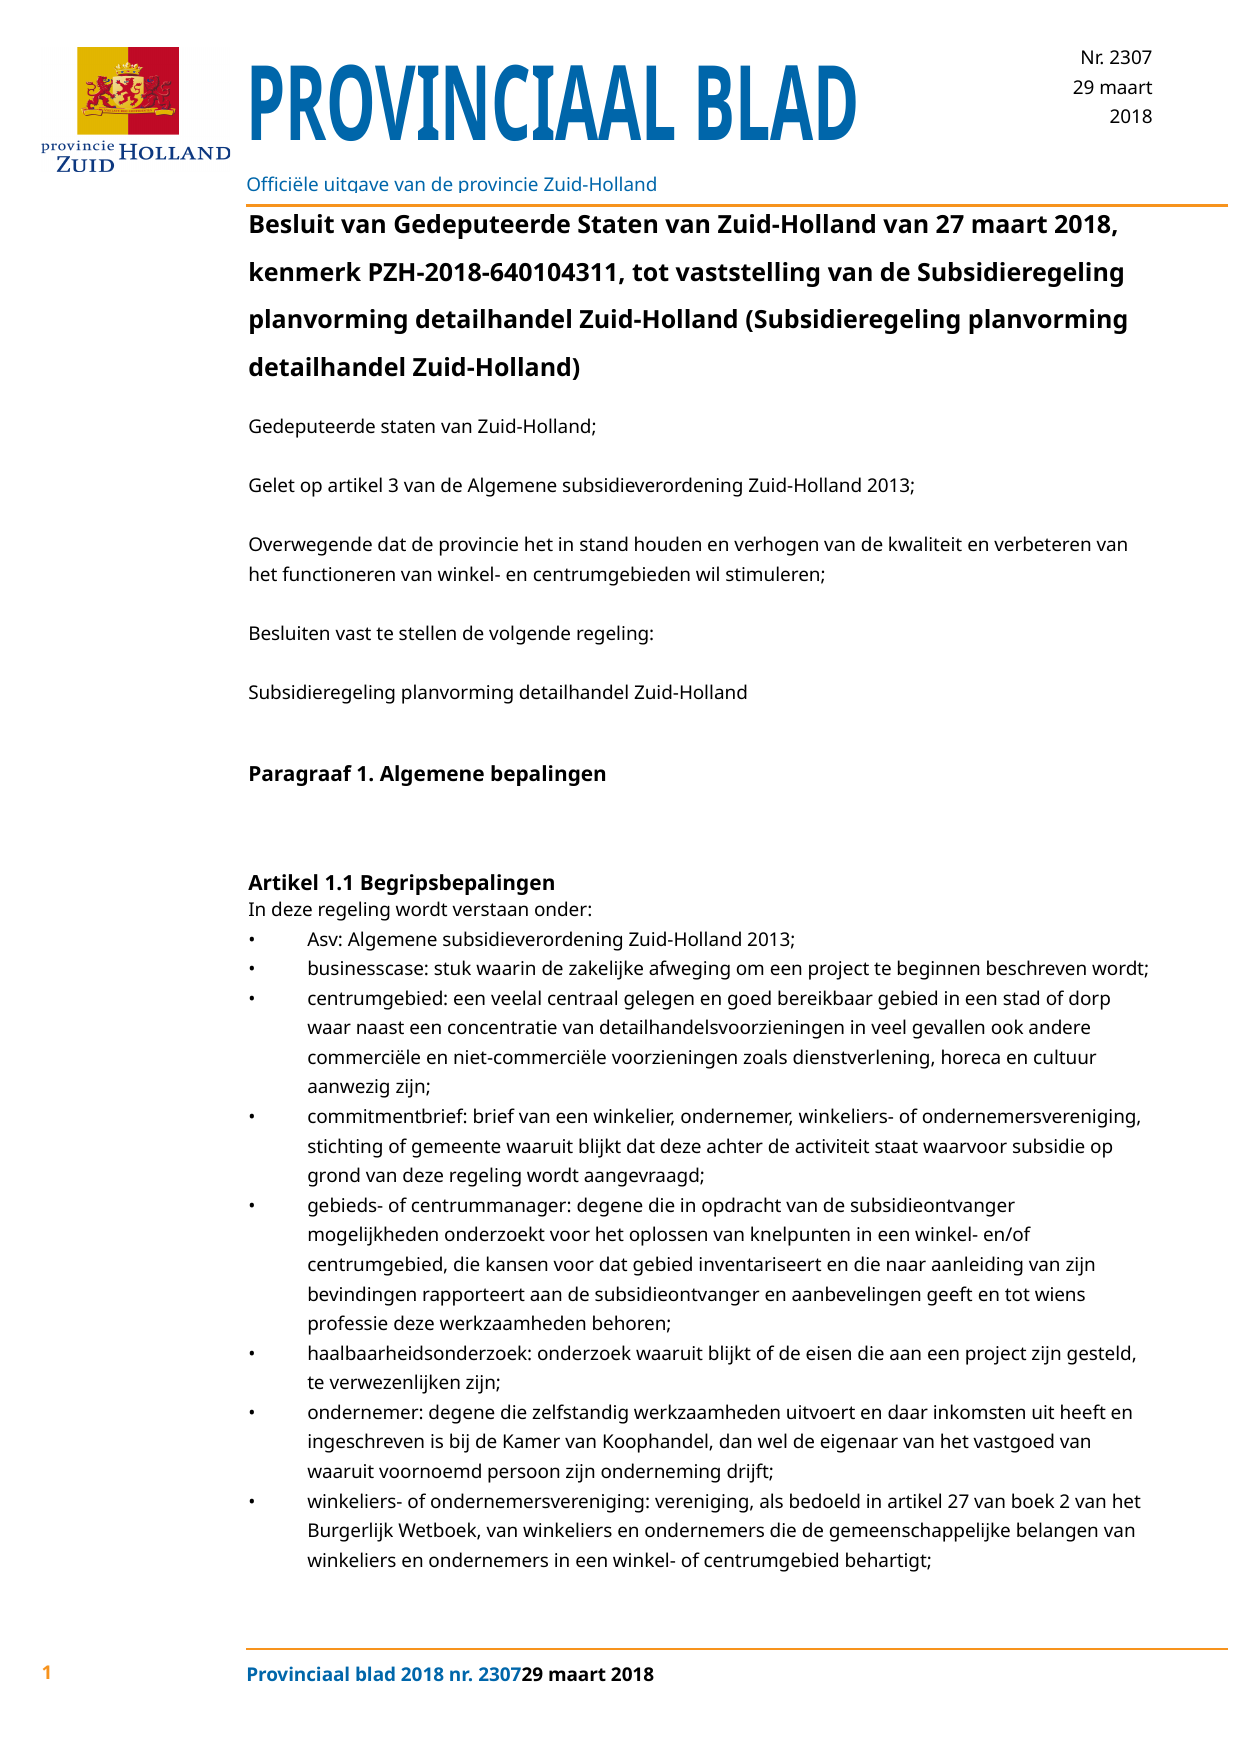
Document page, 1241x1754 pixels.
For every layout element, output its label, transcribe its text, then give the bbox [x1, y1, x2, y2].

text Paragraaf 1. Algemene bepalingen [248, 759, 1152, 788]
list centrumgebied: een veelal centraal gelegen en goed bereikbaar gebied in een stad of dorp waar naast een concentratie van detailhandelsvoorzieningen in veel gevallen ook andere commerciële en niet-commerciële voorzieningen zoals dienstverlening, horeca en cultuur aanwezig zijn; [248, 985, 1152, 1099]
list haalbaarheidsonderzoek: onderzoek waaruit blijkt of de eisen die aan een project zijn gesteld, te verwezenlijken zijn; [248, 1340, 1152, 1395]
text Overwegende dat de provincie het in stand houden en verhogen van de kwaliteit en verbeteren van het functioneren van winkel- en centrumgebieden wil stimuleren; [248, 531, 1152, 587]
text Gedeputeerde staten van Zuid-Holland; [248, 413, 1152, 439]
text Artikel 1.1 Begripsbepalingen [248, 868, 1152, 896]
picture [41, 47, 231, 172]
list gebieds- of centrummanager: degene die in opdracht van de subsidieontvanger mogelijkheden onderzoekt voor het oplossen van knelpunten in een winkel- en/of centrumgebied, die kansen voor dat gebied inventariseert en die naar aanleiding van zijn bevindingen rapporteert aan de subsidieontvanger en aanbevelingen geeft en tot wiens professie deze werkzaamheden behoren; [248, 1192, 1152, 1336]
text Besluit van Gedeputeerde Staten van Zuid-Holland van 27 maart 2018, kenmerk PZH-2018-640104311, tot vaststelling van de Subsidieregeling planvorming detailhandel Zuid-Holland (Subsidieregeling planvorming detailhandel Zuid-Holland) [248, 207, 1152, 384]
list commitmentbrief: brief van een winkelier, ondernemer, winkeliers- of ondernemersvereniging, stichting of gemeente waaruit blijkt dat deze achter de activiteit staat waarvoor subsidie op grond van deze regeling wordt aangevraagd; [248, 1103, 1152, 1188]
text Gelet op artikel 3 van de Algemene subsidieverordening Zuid-Holland 2013; [248, 472, 1152, 498]
list businesscase: stuk waarin de zakelijke afweging om een project te beginnen beschreven wordt; [248, 955, 1152, 981]
list Asv: Algemene subsidieverordening Zuid-Holland 2013; [248, 926, 1152, 952]
text Subsidieregeling planvorming detailhandel Zuid-Holland [248, 679, 1152, 705]
list winkeliers- of ondernemersvereniging: vereniging, als bedoeld in artikel 27 van boek 2 van het Burgerlijk Wetboek, van winkeliers en ondernemers die de gemeenschappelijke belangen van winkeliers en ondernemers in een winkel- of centrumgebied behartigt; [248, 1488, 1152, 1573]
text In deze regeling wordt verstaan onder: [248, 896, 1152, 922]
text Besluiten vast te stellen de volgende regeling: [248, 620, 1152, 646]
list ondernemer: degene die zelfstandig werkzaamheden uitvoert en daar inkomsten uit heeft en ingeschreven is bij de Kamer van Koophandel, dan wel de eigenaar van het vastgoed van waaruit voornoemd persoon zijn onderneming drijft; [248, 1399, 1152, 1484]
